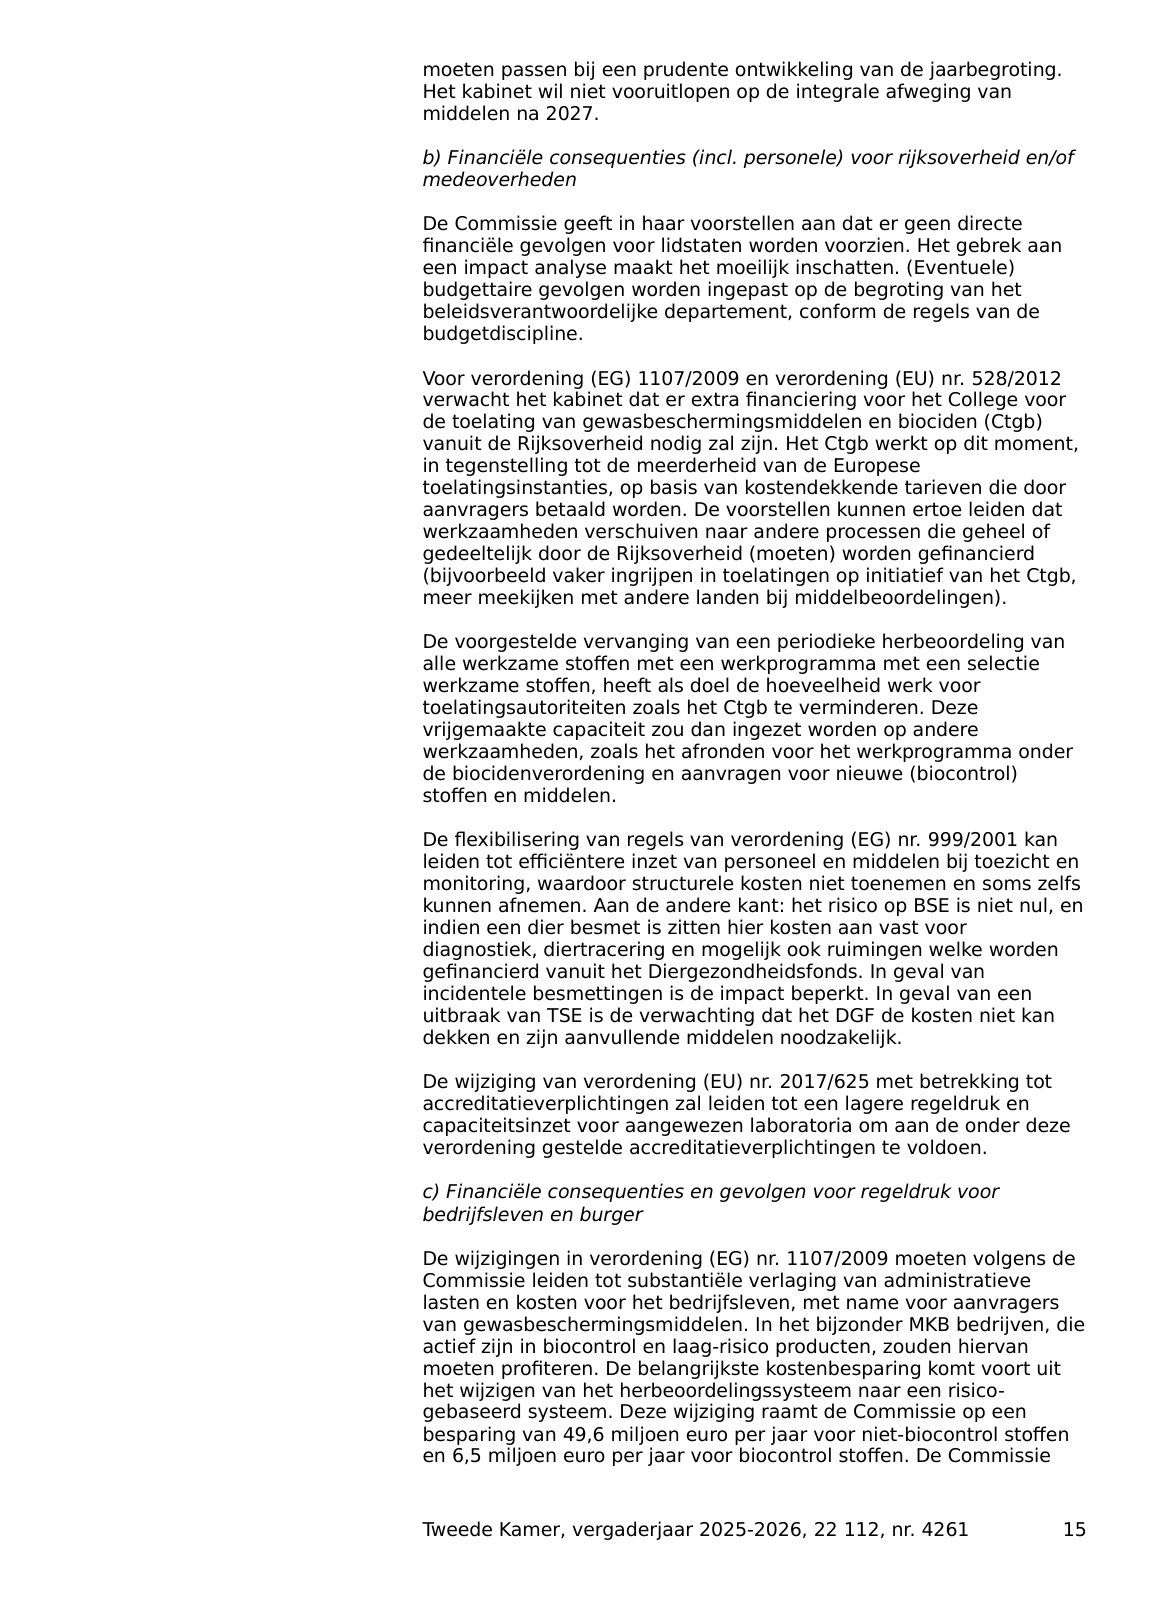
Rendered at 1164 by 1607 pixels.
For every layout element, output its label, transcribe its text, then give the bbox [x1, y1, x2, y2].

subtitle b) Financiële consequenties (incl. personele) voor rijksoverheid en/of medeoverheden [422, 147, 1087, 191]
text De flexibilisering van regels van verordening (EG) nr. 999/2001 kan leiden tot efficiëntere inzet van personeel en middelen bij toezicht en monitoring, waardoor structurele kosten niet toenemen en soms zelfs kunnen afnemen. Aan de andere kant: het risico op BSE is niet nul, en indien een dier besmet is zitten hier kosten aan vast voor diagnostiek, diertracering en mogelijk ook ruimingen welke worden gefinancierd vanuit het Diergezondheidsfonds. In geval van incidentele besmettingen is de impact beperkt. In geval van een uitbraak van TSE is de verwachting dat het DGF de kosten niet kan dekken en zijn aanvullende middelen noodzakelijk. [422, 829, 1087, 1049]
text De wijzigingen in verordening (EG) nr. 1107/2009 moeten volgens de Commissie leiden tot substantiële verlaging van administratieve lasten en kosten voor het bedrijfsleven, met name voor aanvragers van gewasbeschermingsmiddelen. In het bijzonder MKB bedrijven, die actief zijn in biocontrol en laag-risico producten, zouden hiervan moeten profiteren. De belangrijkste kostenbesparing komt voort uit het wijzigen van het herbeoordelingssysteem naar een risico-gebaseerd systeem. Deze wijziging raamt de Commissie op een besparing van 49,6 miljoen euro per jaar voor niet-biocontrol stoffen en 6,5 miljoen euro per jaar voor biocontrol stoffen. De Commissie [422, 1248, 1087, 1467]
text De voorgestelde vervanging van een periodieke herbeoordeling van alle werkzame stoffen met een werkprogramma met een selectie werkzame stoffen, heeft als doel de hoeveelheid werk voor toelatingsautoriteiten zoals het Ctgb te verminderen. Deze vrijgemaakte capaciteit zou dan ingezet worden op andere werkzaamheden, zoals het afronden voor het werkprogramma onder de biocidenverordening en aanvragen voor nieuwe (biocontrol) stoffen en middelen. [422, 631, 1087, 807]
text moeten passen bij een prudente ontwikkeling van de jaarbegroting. Het kabinet wil niet vooruitlopen op de integrale afweging van middelen na 2027. [422, 59, 1087, 125]
text De Commissie geeft in haar voorstellen aan dat er geen directe financiële gevolgen voor lidstaten worden voorzien. Het gebrek aan een impact analyse maakt het moeilijk inschatten. (Eventuele) budgettaire gevolgen worden ingepast op de begroting van het beleidsverantwoordelijke departement, conform de regels van de budgetdiscipline. [422, 213, 1087, 345]
text Voor verordening (EG) 1107/2009 en verordening (EU) nr. 528/2012 verwacht het kabinet dat er extra financiering voor het College voor de toelating van gewasbeschermingsmiddelen en biociden (Ctgb) vanuit de Rijksoverheid nodig zal zijn. Het Ctgb werkt op dit moment, in tegenstelling tot de meerderheid van de Europese toelatingsinstanties, op basis van kostendekkende tarieven die door aanvragers betaald worden. De voorstellen kunnen ertoe leiden dat werkzaamheden verschuiven naar andere processen die geheel of gedeeltelijk door de Rijksoverheid (moeten) worden gefinancierd (bijvoorbeeld vaker ingrijpen in toelatingen op initiatief van het Ctgb, meer meekijken met andere landen bij middelbeoordelingen). [422, 367, 1087, 609]
text De wijziging van verordening (EU) nr. 2017/625 met betrekking tot accreditatieverplichtingen zal leiden tot een lagere regeldruk en capaciteitsinzet voor aangewezen laboratoria om aan de onder deze verordening gestelde accreditatieverplichtingen te voldoen. [422, 1071, 1087, 1159]
subtitle c) Financiële consequenties en gevolgen voor regeldruk voor bedrijfsleven en burger [422, 1181, 1087, 1225]
